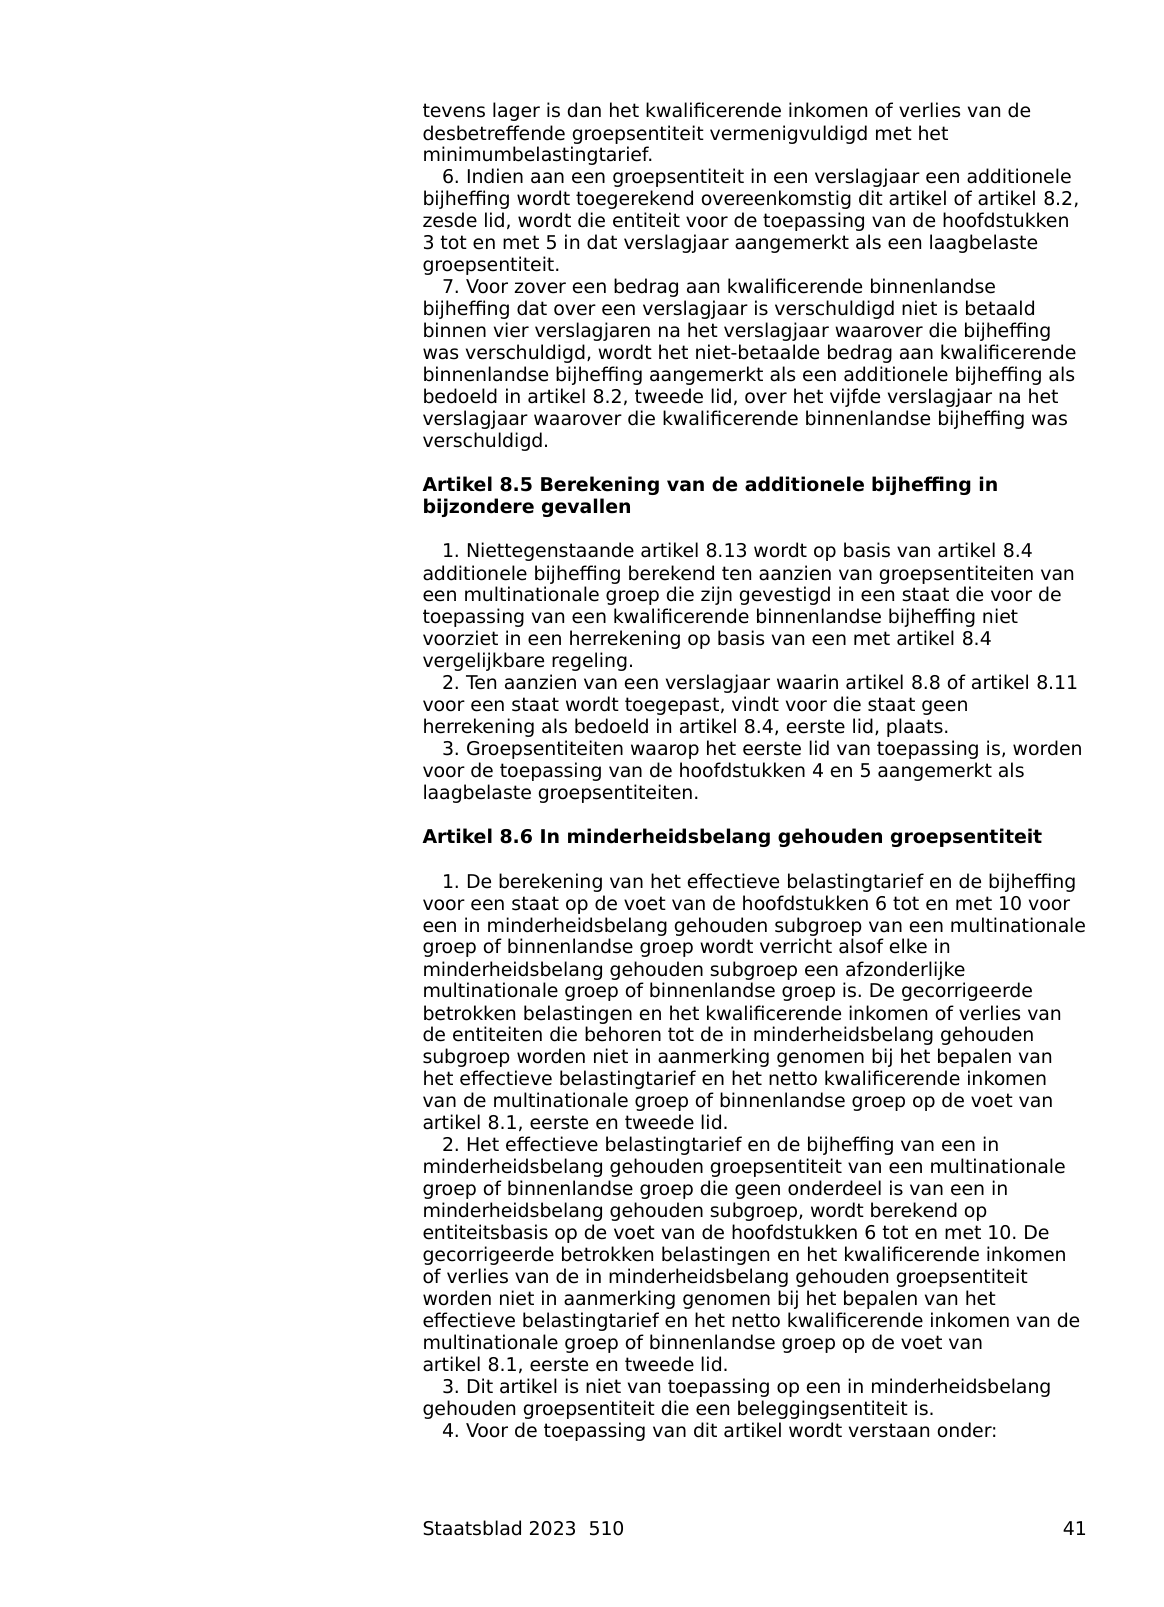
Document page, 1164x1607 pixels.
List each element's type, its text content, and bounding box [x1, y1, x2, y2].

text 2. Ten aanzien van een verslagjaar waarin artikel 8.8 of artikel 8.11 voor een staat wordt toegepast, vindt voor die staat geen herrekening als bedoeld in artikel 8.4, eerste lid, plaats. [422, 672, 1087, 738]
text 1. De berekening van het effectieve belastingtarief en de bijheffing voor een staat op de voet van de hoofdstukken 6 tot en met 10 voor een in minderheidsbelang gehouden subgroep van een multinationale groep of binnenlandse groep wordt verricht alsof elke in minderheidsbelang gehouden subgroep een afzonderlijke multinationale groep of binnenlandse groep is. De gecorrigeerde betrokken belastingen en het kwalificerende inkomen of verlies van de entiteiten die behoren tot de in minderheidsbelang gehouden subgroep worden niet in aanmerking genomen bij het bepalen van het effectieve belastingtarief en het netto kwalificerende inkomen van de multinationale groep of binnenlandse groep op de voet van artikel 8.1, eerste en tweede lid. [422, 871, 1087, 1134]
text 3. Groepsentiteiten waarop het eerste lid van toepassing is, worden voor de toepassing van de hoofdstukken 4 en 5 aangemerkt als laagbelaste groepsentiteiten. [422, 738, 1087, 804]
text 7. Voor zover een bedrag aan kwalificerende binnenlandse bijheffing dat over een verslagjaar is verschuldigd niet is betaald binnen vier verslagjaren na het verslagjaar waarover die bijheffing was verschuldigd, wordt het niet-betaalde bedrag aan kwalificerende binnenlandse bijheffing aangemerkt als een additionele bijheffing als bedoeld in artikel 8.2, tweede lid, over het vijfde verslagjaar na het verslagjaar waarover die kwalificerende binnenlandse bijheffing was verschuldigd. [422, 276, 1087, 452]
text 2. Het effectieve belastingtarief en de bijheffing van een in minderheidsbelang gehouden groepsentiteit van een multinationale groep of binnenlandse groep die geen onderdeel is van een in minderheidsbelang gehouden subgroep, wordt berekend op entiteitsbasis op de voet van de hoofdstukken 6 tot en met 10. De gecorrigeerde betrokken belastingen en het kwalificerende inkomen of verlies van de in minderheidsbelang gehouden groepsentiteit worden niet in aanmerking genomen bij het bepalen van het effectieve belastingtarief en het netto kwalificerende inkomen van de multinationale groep of binnenlandse groep op de voet van artikel 8.1, eerste en tweede lid. [422, 1134, 1087, 1376]
text 3. Dit artikel is niet van toepassing op een in minderheidsbelang gehouden groepsentiteit die een beleggingsentiteit is. [422, 1376, 1087, 1420]
text 6. Indien aan een groepsentiteit in een verslagjaar een additionele bijheffing wordt toegerekend overeenkomstig dit artikel of artikel 8.2, zesde lid, wordt die entiteit voor de toepassing van de hoofdstukken 3 tot en met 5 in dat verslagjaar aangemerkt als een laagbelaste groepsentiteit. [422, 166, 1087, 276]
subtitle Artikel 8.6 In minderheidsbelang gehouden groepsentiteit [422, 826, 1087, 848]
text 4. Voor de toepassing van dit artikel wordt verstaan onder: [422, 1420, 1087, 1442]
text tevens lager is dan het kwalificerende inkomen of verlies van de desbetreffende groepsentiteit vermenigvuldigd met het minimumbelastingtarief. [422, 100, 1087, 166]
subtitle Artikel 8.5 Berekening van de additionele bijheffing in bijzondere gevallen [422, 474, 1087, 518]
text 1. Niettegenstaande artikel 8.13 wordt op basis van artikel 8.4 additionele bijheffing berekend ten aanzien van groepsentiteiten van een multinationale groep die zijn gevestigd in een staat die voor de toepassing van een kwalificerende binnenlandse bijheffing niet voorziet in een herrekening op basis van een met artikel 8.4 vergelijkbare regeling. [422, 540, 1087, 672]
